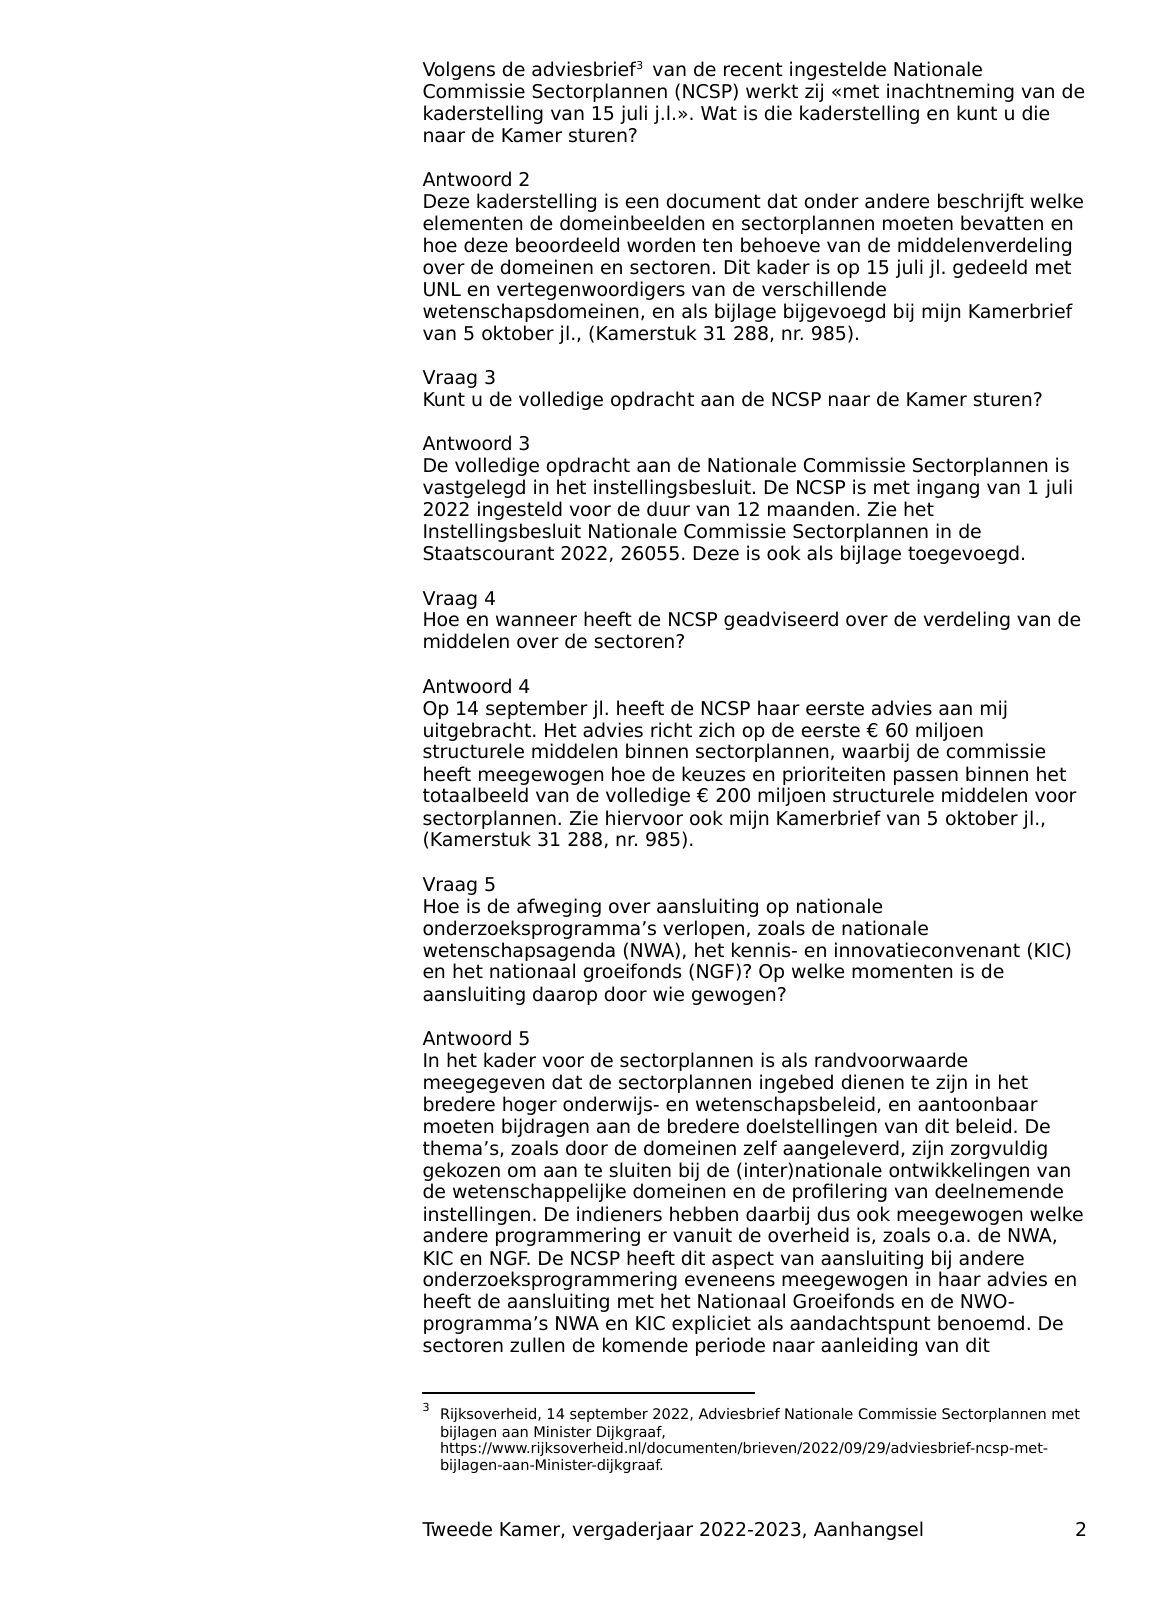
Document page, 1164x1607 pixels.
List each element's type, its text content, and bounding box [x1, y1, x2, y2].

text Volgens de adviesbrief van de recent ingestelde Nationale Commissie Sectorplannen (NCSP) werkt zij «met inachtneming van de kaderstelling van 15 juli j.l.». Wat is die kaderstelling en kunt u die naar de Kamer sturen? [422, 59, 1087, 147]
text Op 14 september jl. heeft de NCSP haar eerste advies aan mij uitgebracht. Het advies richt zich op de eerste € 60 miljoen structurele middelen binnen sectorplannen, waarbij de commissie heeft meegewogen hoe de keuzes en prioriteiten passen binnen het totaalbeeld van de volledige € 200 miljoen structurele middelen voor sectorplannen. Zie hiervoor ook mijn Kamerbrief van 5 oktober jl., (Kamerstuk 31 288, nr. 985). [422, 697, 1087, 851]
text Antwoord 5 [422, 1028, 1087, 1049]
text In het kader voor de sectorplannen is als randvoorwaarde meegegeven dat de sectorplannen ingebed dienen te zijn in het bredere hoger onderwijs- en wetenschapsbeleid, en aantoonbaar moeten bijdragen aan de bredere doelstellingen van dit beleid. De thema’s, zoals door de domeinen zelf aangeleverd, zijn zorgvuldig gekozen om aan te sluiten bij de (inter)nationale ontwikkelingen van de wetenschappelijke domeinen en de profilering van deelnemende instellingen. De indieners hebben daarbij dus ook meegewogen welke andere programmering er vanuit de overheid is, zoals o.a. de NWA, KIC en NGF. De NCSP heeft dit aspect van aansluiting bij andere onderzoeksprogrammering eveneens meegewogen in haar advies en heeft de aansluiting met het Nationaal Groeifonds en de NWO-programma’s NWA en KIC expliciet als aandachtspunt benoemd. De sectoren zullen de komende periode naar aanleiding van dit [422, 1049, 1087, 1357]
text Vraag 4 [422, 587, 1087, 609]
text Deze kaderstelling is een document dat onder andere beschrijft welke elementen de domeinbeelden en sectorplannen moeten bevatten en hoe deze beoordeeld worden ten behoeve van de middelenverdeling over de domeinen en sectoren. Dit kader is op 15 juli jl. gedeeld met UNL en vertegenwoordigers van de verschillende wetenschapsdomeinen, en als bijlage bijgevoegd bij mijn Kamerbrief van 5 oktober jl., (Kamerstuk 31 288, nr. 985). [422, 191, 1087, 345]
text Hoe en wanneer heeft de NCSP geadviseerd over de verdeling van de middelen over de sectoren? [422, 609, 1087, 653]
text Hoe is de afweging over aansluiting op nationale onderzoeksprogramma’s verlopen, zoals de nationale wetenschapsagenda (NWA), het kennis- en innovatieconvenant (KIC) en het nationaal groeifonds (NGF)? Op welke momenten is de aansluiting daarop door wie gewogen? [422, 896, 1087, 1005]
text Antwoord 4 [422, 676, 1087, 697]
text Vraag 5 [422, 873, 1087, 896]
text Kunt u de volledige opdracht aan de NCSP naar de Kamer sturen? [422, 389, 1087, 411]
text Antwoord 2 [422, 169, 1087, 191]
text Vraag 3 [422, 367, 1087, 389]
text Antwoord 3 [422, 433, 1087, 455]
text Rijksoverheid, 14 september 2022, Adviesbrief Nationale Commissie Sectorplannen met bijlagen aan Minister Dijkgraaf, https://www.rijksoverheid.nl/documenten/brieven/2022/09/29/adviesbrief-ncsp-met-bijlagen-aan-Minister-dijkgraaf. [422, 1402, 1087, 1474]
text De volledige opdracht aan de Nationale Commissie Sectorplannen is vastgelegd in het instellingsbesluit. De NCSP is met ingang van 1 juli 2022 ingesteld voor de duur van 12 maanden. Zie het Instellingsbesluit Nationale Commissie Sectorplannen in de Staatscourant 2022, 26055. Deze is ook als bijlage toegevoegd. [422, 455, 1087, 565]
